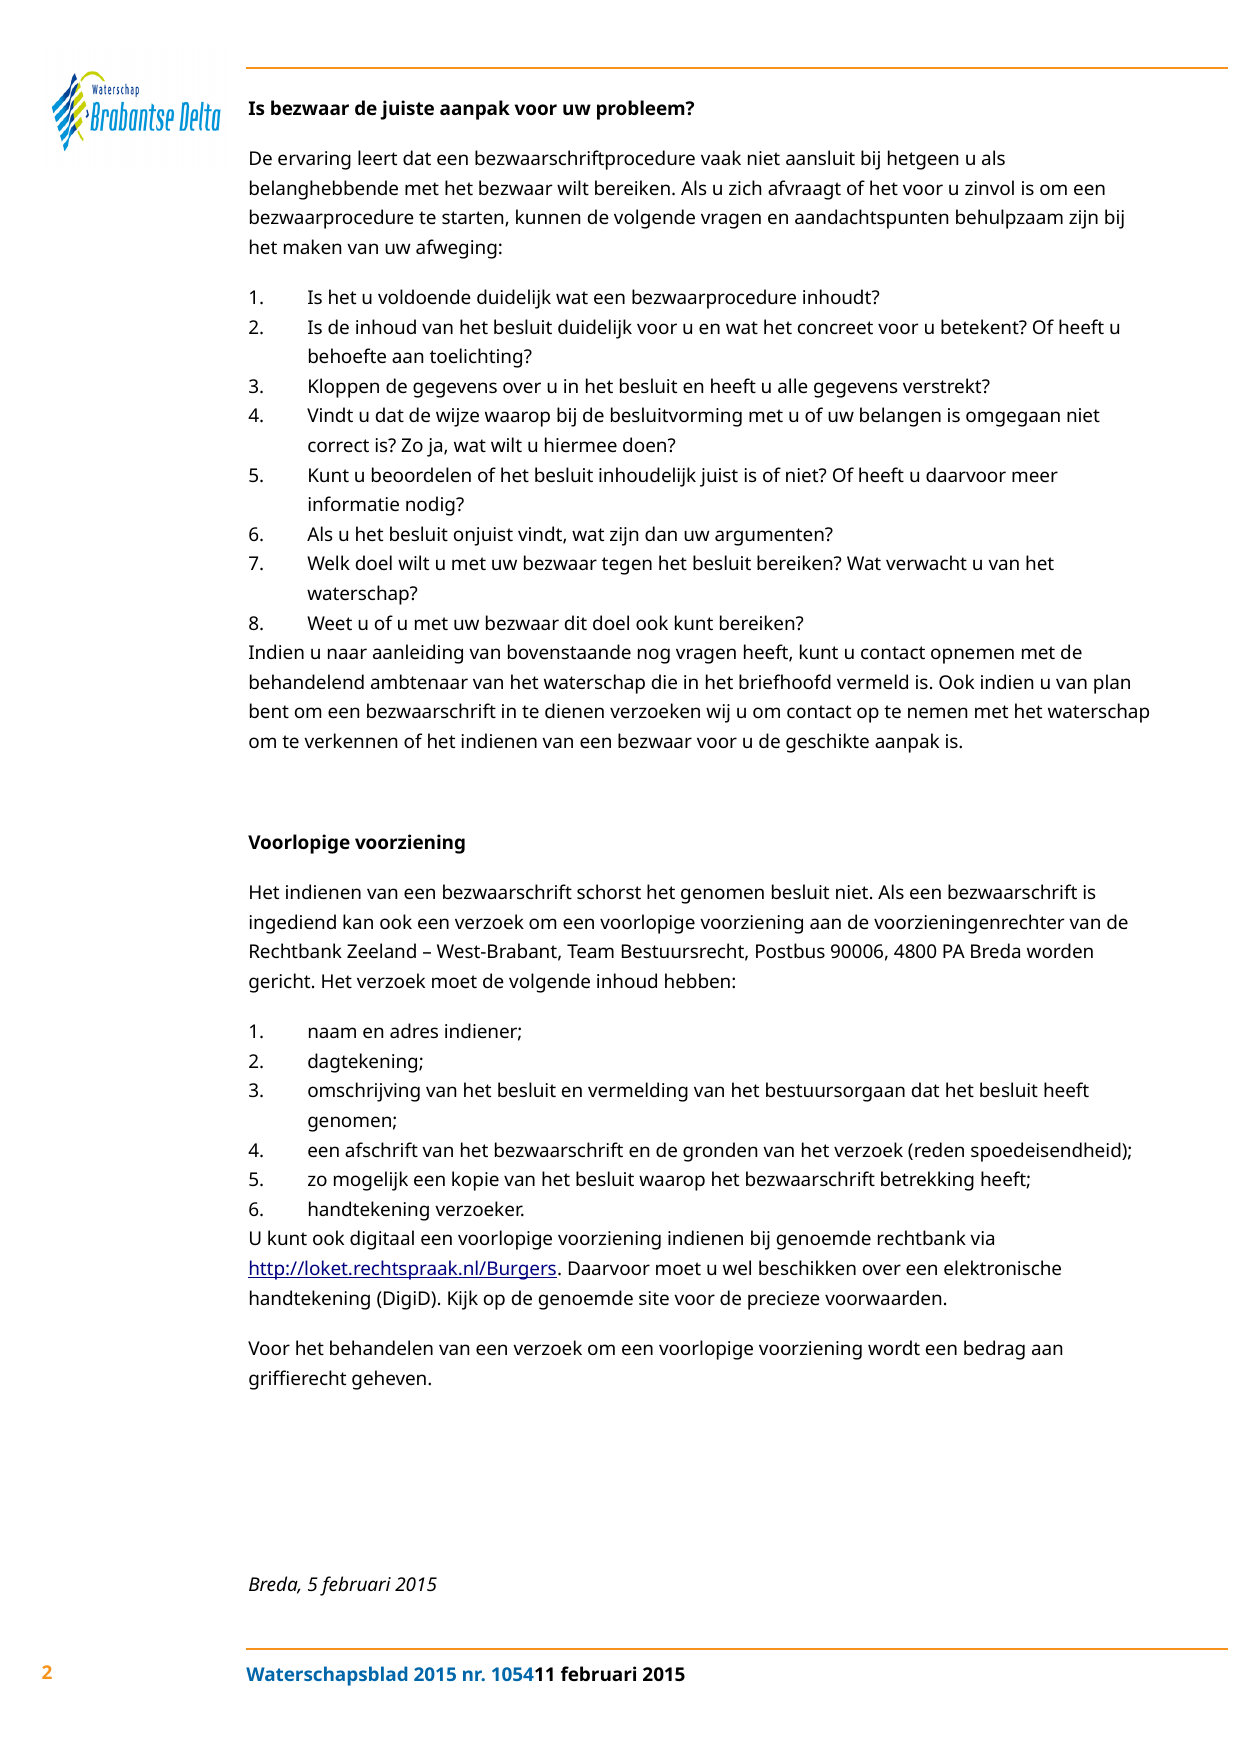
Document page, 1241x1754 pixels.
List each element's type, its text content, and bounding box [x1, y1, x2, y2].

list Als u het besluit onjuist vindt, wat zijn dan uw argumenten? [248, 521, 1152, 547]
text U kunt ook digitaal een voorlopige voorziening indienen bij genoemde rechtbank via http://loket.rechtspraak.nl/Burgers. Daarvoor moet u wel beschikken over een elektronische handtekening (DigiD). Kijk op de genoemde site voor de precieze voorwaarden. [248, 1226, 1152, 1311]
list handtekening verzoeker. [248, 1196, 1152, 1222]
list Welk doel wilt u met uw bezwaar tegen het besluit bereiken? Wat verwacht u van het waterschap? [248, 551, 1152, 606]
list naam en adres indiener; [248, 1018, 1152, 1044]
text Is bezwaar de juiste aanpak voor uw probleem? [248, 95, 1152, 121]
list Is het u voldoende duidelijk wat een bezwaarprocedure inhoudt? [248, 284, 1152, 310]
text Het indienen van een bezwaarschrift schorst het genomen besluit niet. Als een bezwaarschrift is ingediend kan ook een verzoek om een voorlopige voorziening aan de voorzieningenrechter van de Rechtbank Zeeland – West-Brabant, Team Bestuursrecht, Postbus 90006, 4800 PA Breda worden gericht. Het verzoek moet de volgende inhoud hebben: [248, 879, 1152, 994]
list Kunt u beoordelen of het besluit inhoudelijk juist is of niet? Of heeft u daarvoor meer informatie nodig? [248, 462, 1152, 517]
text Voorlopige voorziening [248, 829, 1152, 855]
text Voor het behandelen van een verzoek om een voorlopige voorziening wordt een bedrag aan griffierecht geheven. [248, 1335, 1152, 1391]
list Vindt u dat de wijze waarop bij de besluitvorming met u of uw belangen is omgegaan niet correct is? Zo ja, wat wilt u hiermee doen? [248, 403, 1152, 458]
text Indien u naar aanleiding van bovenstaande nog vragen heeft, kunt u contact opnemen met de behandelend ambtenaar van het waterschap die in het briefhoofd vermeld is. Ook indien u van plan bent om een bezwaarschrift in te dienen verzoeken wij u om contact op te nemen met het waterschap om te verkennen of het indienen van een bezwaar voor u de geschikte aanpak is. [248, 639, 1152, 754]
list omschrijving van het besluit en vermelding van het bestuursorgaan dat het besluit heeft genomen; [248, 1078, 1152, 1133]
list Is de inhoud van het besluit duidelijk voor u en wat het concreet voor u betekent? Of heeft u behoefte aan toelichting? [248, 314, 1152, 369]
picture [41, 47, 231, 172]
list Kloppen de gegevens over u in het besluit en heeft u alle gegevens verstrekt? [248, 373, 1152, 399]
text De ervaring leert dat een bezwaarschriftprocedure vaak niet aansluit bij hetgeen u als belanghebbende met het bezwaar wilt bereiken. Als u zich afvraagt of het voor u zinvol is om een bezwaarprocedure te starten, kunnen de volgende vragen en aandachtspunten behulpzaam zijn bij het maken van uw afweging: [248, 145, 1152, 260]
list zo mogelijk een kopie van het besluit waarop het bezwaarschrift betrekking heeft; [248, 1166, 1152, 1192]
list Weet u of u met uw bezwaar dit doel ook kunt bereiken? [248, 610, 1152, 636]
list een afschrift van het bezwaarschrift en de gronden van het verzoek (reden spoedeisendheid); [248, 1137, 1152, 1163]
text Breda, 5 februari 2015 [248, 1571, 1152, 1597]
list dagtekening; [248, 1048, 1152, 1074]
